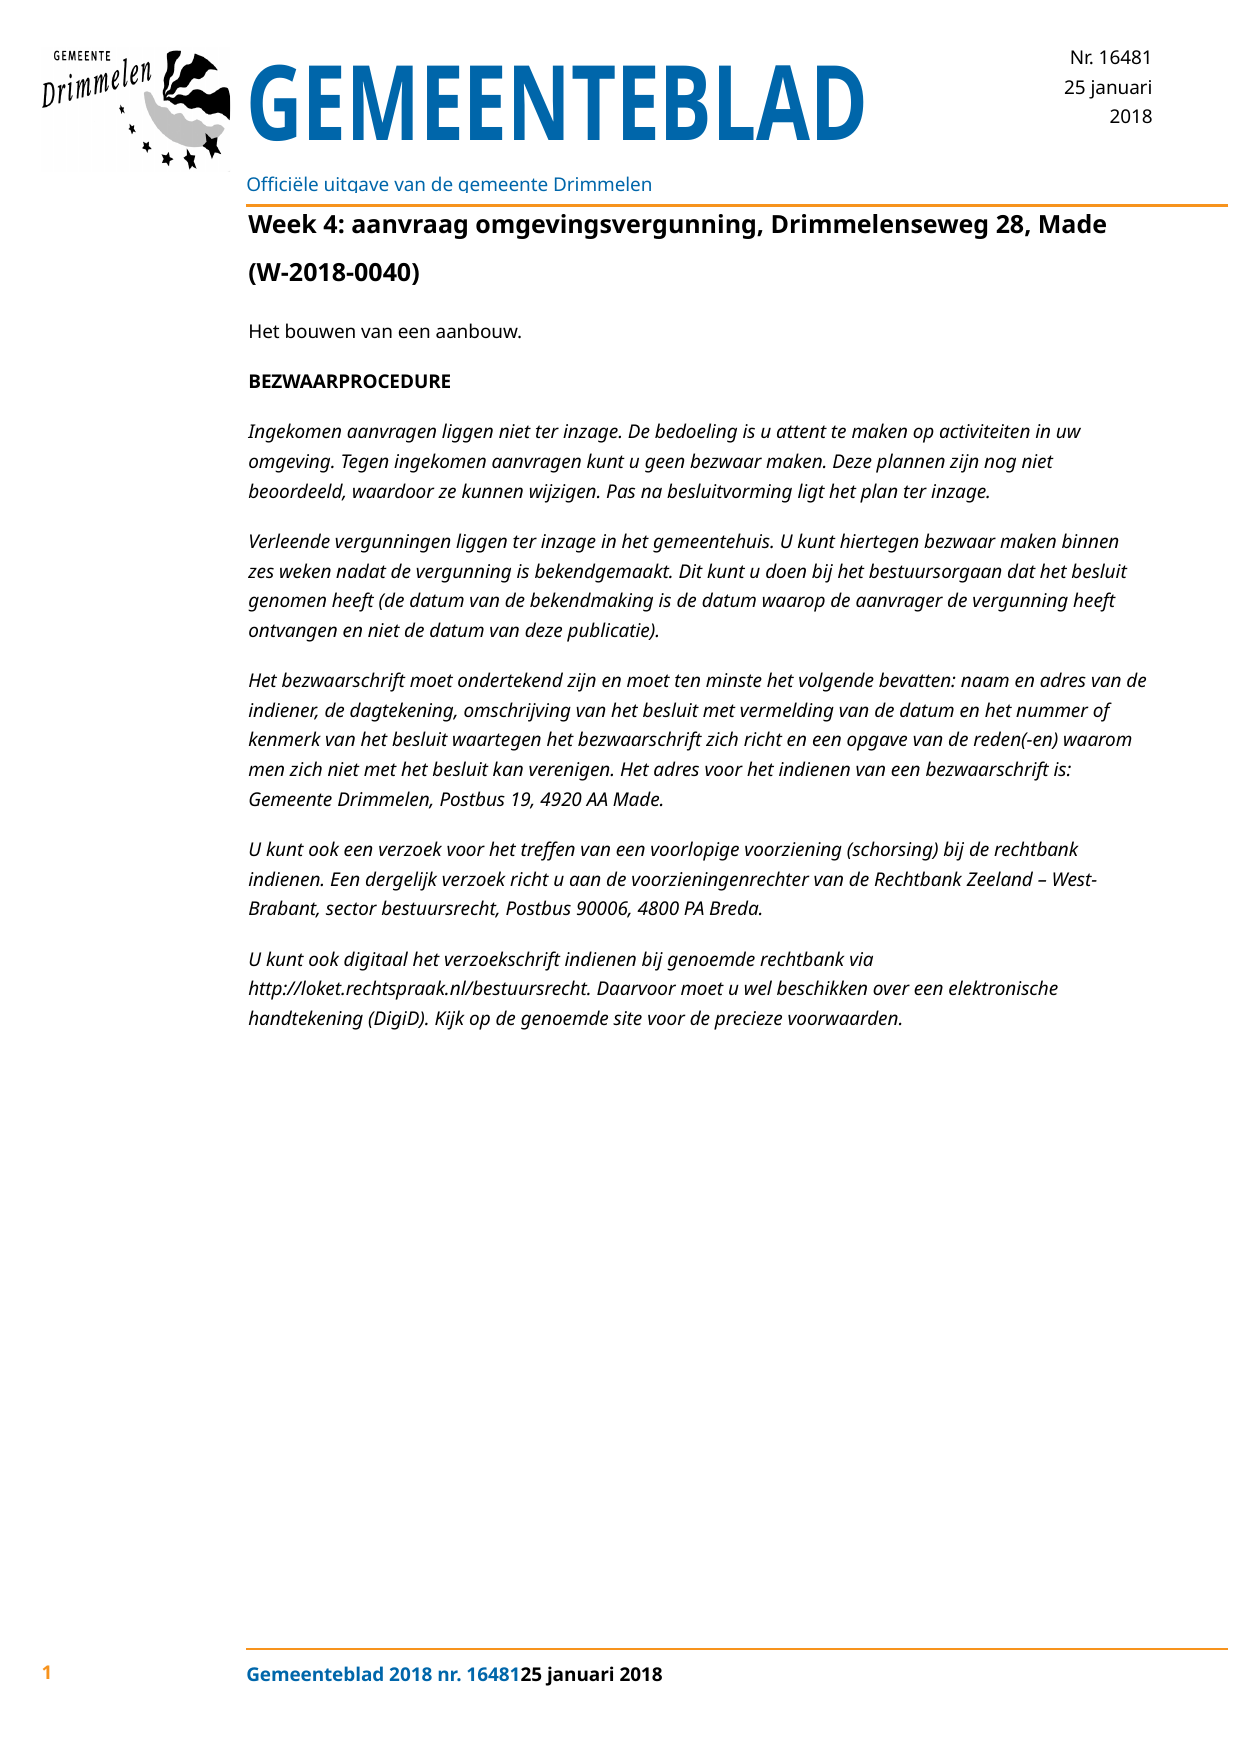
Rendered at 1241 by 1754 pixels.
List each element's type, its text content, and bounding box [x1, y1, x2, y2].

text Het bouwen van een aanbouw. [248, 318, 1152, 344]
text U kunt ook digitaal het verzoekschrift indienen bij genoemde rechtbank via http://loket.rechtspraak.nl/bestuursrecht. Daarvoor moet u wel beschikken over een elektronische handtekening (DigiD). Kijk op de genoemde site voor de precieze voorwaarden. [248, 946, 1152, 1031]
text Week 4: aanvraag omgevingsvergunning, Drimmelenseweg 28, Made (W-2018-0040) [248, 207, 1152, 288]
text Het bezwaarschrift moet ondertekend zijn en moet ten minste het volgende bevatten: naam en adres van de indiener, de dagtekening, omschrijving van het besluit met vermelding van de datum en het nummer of kenmerk van het besluit waartegen het bezwaarschrift zich richt en een opgave van de reden(-en) waarom men zich niet met het besluit kan verenigen. Het adres voor het indienen van een bezwaarschrift is: Gemeente Drimmelen, Postbus 19, 4920 AA Made. [248, 667, 1152, 812]
text U kunt ook een verzoek voor het treffen van een voorlopige voorziening (schorsing) bij de rechtbank indienen. Een dergelijk verzoek richt u aan de voorzieningenrechter van de Rechtbank Zeeland – West-Brabant, sector bestuursrecht, Postbus 90006, 4800 PA Breda. [248, 836, 1152, 921]
text Ingekomen aanvragen liggen niet ter inzage. De bedoeling is u attent te maken op activiteiten in uw omgeving. Tegen ingekomen aanvragen kunt u geen bezwaar maken. Deze plannen zijn nog niet beoordeeld, waardoor ze kunnen wijzigen. Pas na besluitvorming ligt het plan ter inzage. [248, 419, 1152, 504]
text BEZWAARPROCEDURE [248, 368, 1152, 394]
picture [41, 47, 231, 172]
text Verleende vergunningen liggen ter inzage in het gemeentehuis. U kunt hiertegen bezwaar maken binnen zes weken nadat de vergunning is bekendgemaakt. Dit kunt u doen bij het bestuursorgaan dat het besluit genomen heeft (de datum van de bekendmaking is de datum waarop de aanvrager de vergunning heeft ontvangen en niet de datum van deze publicatie). [248, 528, 1152, 643]
